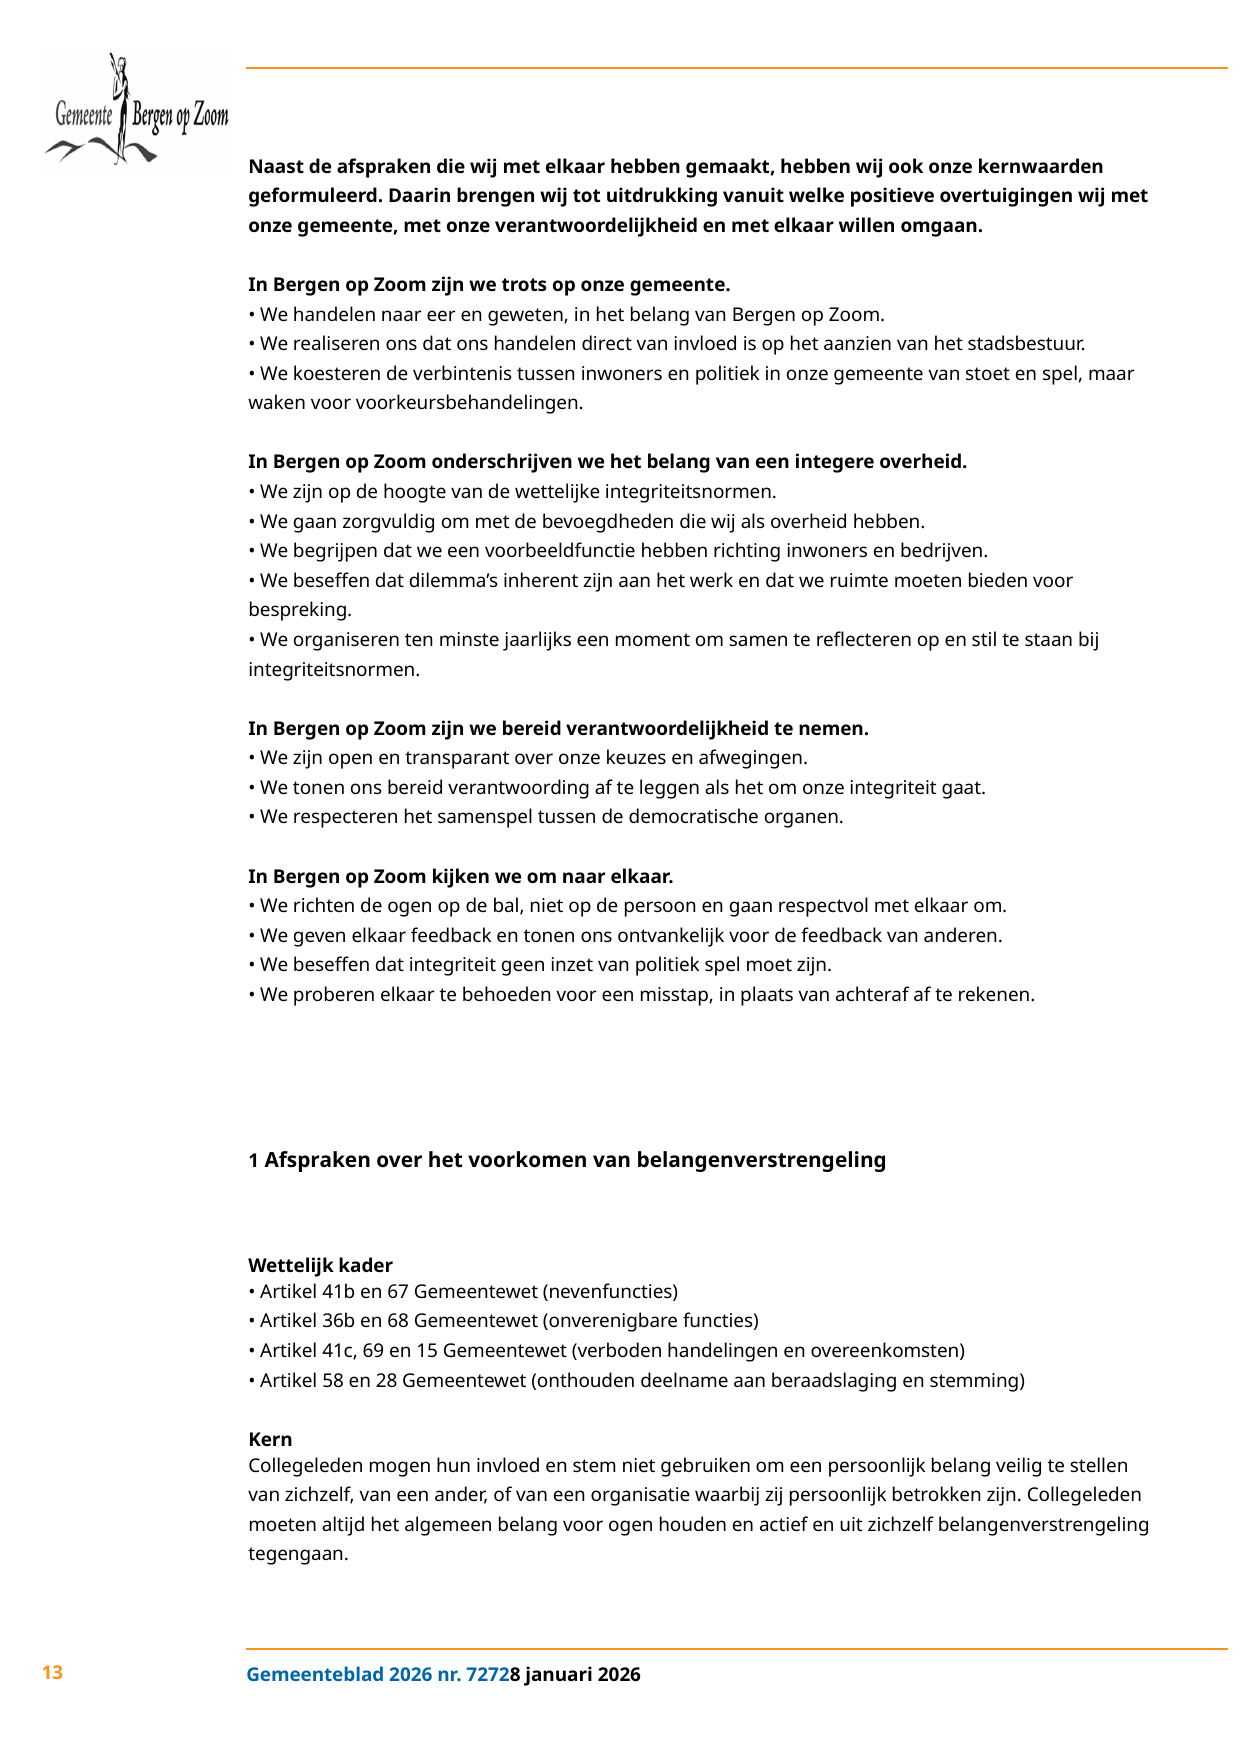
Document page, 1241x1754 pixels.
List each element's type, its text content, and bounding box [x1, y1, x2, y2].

text • We richten de ogen op de bal, niet op de persoon en gaan respectvol met elkaar om. [248, 892, 1152, 918]
text • Artikel 41c, 69 en 15 Gemeentewet (verboden handelingen en overeenkomsten) [248, 1337, 1152, 1363]
text Kern [248, 1426, 1152, 1452]
text • Artikel 36b en 68 Gemeentewet (onverenigbare functies) [248, 1308, 1152, 1333]
text Wettelijk kader [248, 1252, 1152, 1278]
text • We proberen elkaar te behoeden voor een misstap, in plaats van achteraf af te rekenen. [248, 981, 1152, 1007]
text In Bergen op Zoom onderschrijven we het belang van een integere overheid. [248, 449, 1152, 474]
text • Artikel 41b en 67 Gemeentewet (nevenfuncties) [248, 1278, 1152, 1304]
text • We zijn open en transparant over onze keuzes en afwegingen. [248, 744, 1152, 770]
text • We realiseren ons dat ons handelen direct van invloed is op het aanzien van het stadsbestuur. [248, 330, 1152, 356]
text • We geven elkaar feedback en tonen ons ontvankelijk voor de feedback van anderen. [248, 922, 1152, 948]
text • We organiseren ten minste jaarlijks een moment om samen te reflecteren op en stil te staan bij integriteitsnormen. [248, 626, 1152, 681]
text 1 Afspraken over het voorkomen van belangenverstrengeling [248, 1145, 1152, 1173]
text • We koesteren de verbintenis tussen inwoners en politiek in onze gemeente van stoet en spel, maar waken voor voorkeursbehandelingen. [248, 360, 1152, 415]
text • We gaan zorgvuldig om met de bevoegdheden die wij als overheid hebben. [248, 508, 1152, 533]
text In Bergen op Zoom kijken we om naar elkaar. [248, 863, 1152, 888]
text In Bergen op Zoom zijn we trots op onze gemeente. [248, 271, 1152, 297]
text Naast de afspraken die wij met elkaar hebben gemaakt, hebben wij ook onze kernwaarden geformuleerd. Daarin brengen wij tot uitdrukking vanuit welke positieve overtuigingen wij met onze gemeente, met onze verantwoordelijkheid en met elkaar willen omgaan. [248, 153, 1152, 238]
text • We respecteren het samenspel tussen de democratische organen. [248, 804, 1152, 829]
text • We handelen naar eer en geweten, in het belang van Bergen op Zoom. [248, 301, 1152, 326]
text • We begrijpen dat we een voorbeeldfunctie hebben richting inwoners en bedrijven. [248, 537, 1152, 563]
text In Bergen op Zoom zijn we bereid verantwoordelijkheid te nemen. [248, 715, 1152, 741]
text • We tonen ons bereid verantwoording af te leggen als het om onze integriteit gaat. [248, 774, 1152, 800]
text Collegeleden mogen hun invloed en stem niet gebruiken om een persoonlijk belang veilig te stellen van zichzelf, van een ander, of van een organisatie waarbij zij persoonlijk betrokken zijn. Collegeleden moeten altijd het algemeen belang voor ogen houden en actief en uit zichzelf belangenverstrengeling tegengaan. [248, 1452, 1152, 1566]
picture [41, 47, 231, 172]
text • Artikel 58 en 28 Gemeentewet (onthouden deelname aan beraadslaging en stemming) [248, 1367, 1152, 1393]
text • We zijn op de hoogte van de wettelijke integriteitsnormen. [248, 478, 1152, 504]
text • We beseffen dat integriteit geen inzet van politiek spel moet zijn. [248, 952, 1152, 977]
text • We beseffen dat dilemma’s inherent zijn aan het werk en dat we ruimte moeten bieden voor bespreking. [248, 567, 1152, 622]
